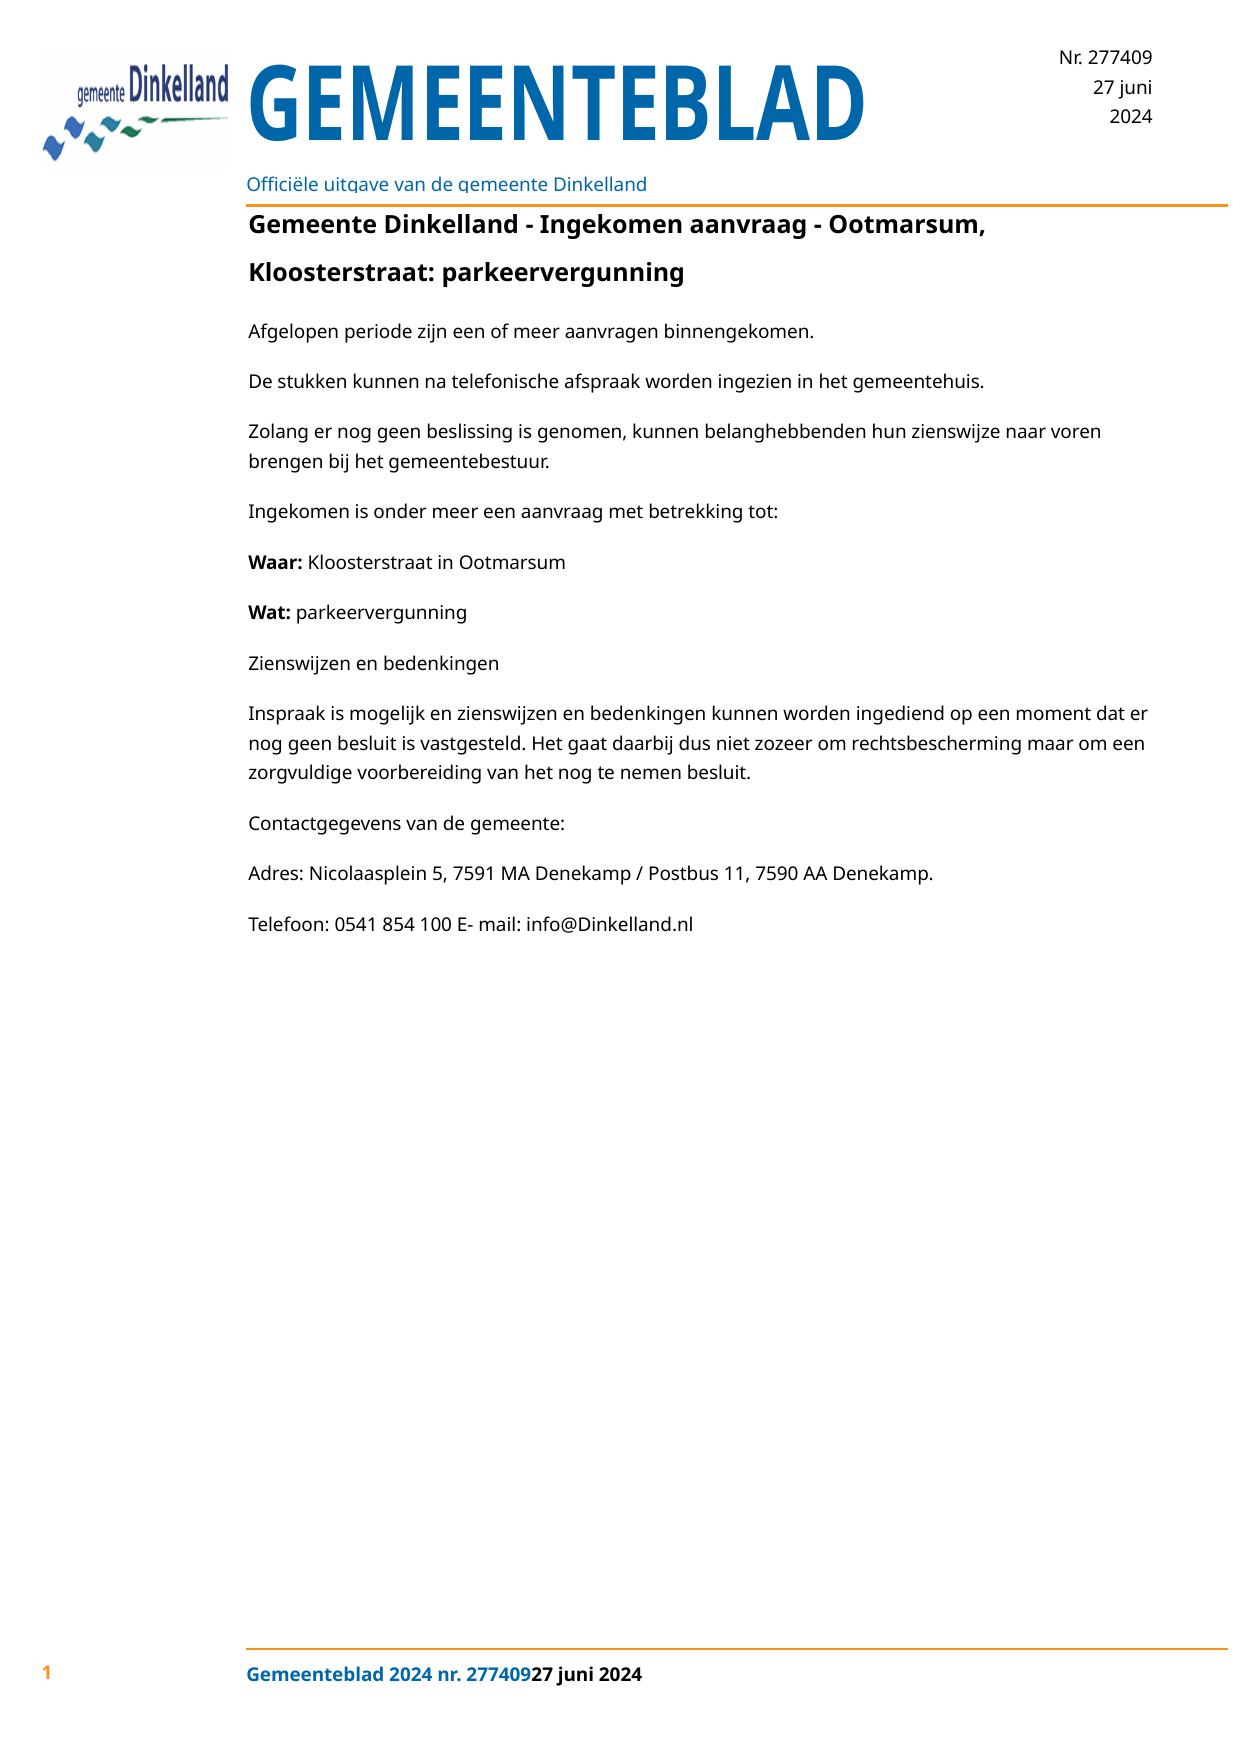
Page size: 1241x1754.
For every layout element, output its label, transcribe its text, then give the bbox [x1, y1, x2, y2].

text Afgelopen periode zijn een of meer aanvragen binnengekomen. [248, 318, 1152, 344]
text Inspraak is mogelijk en zienswijzen en bedenkingen kunnen worden ingediend op een moment dat er nog geen besluit is vastgesteld. Het gaat daarbij dus niet zozeer om rechtsbescherming maar om een zorgvuldige voorbereiding van het nog te nemen besluit. [248, 700, 1152, 785]
text Gemeente Dinkelland - Ingekomen aanvraag - Ootmarsum, Kloosterstraat: parkeervergunning [248, 207, 1152, 288]
text Contactgegevens van de gemeente: [248, 810, 1152, 836]
text De stukken kunnen na telefonische afspraak worden ingezien in het gemeentehuis. [248, 368, 1152, 394]
text Zienswijzen en bedenkingen [248, 650, 1152, 676]
text Zolang er nog geen beslissing is genomen, kunnen belanghebbenden hun zienswijze naar voren brengen bij het gemeentebestuur. [248, 419, 1152, 474]
text Adres: Nicolaasplein 5, 7591 MA Denekamp / Postbus 11, 7590 AA Denekamp. [248, 860, 1152, 886]
text Ingekomen is onder meer een aanvraag met betrekking tot: [248, 499, 1152, 524]
text Telefoon: 0541 854 100 E- mail: info@Dinkelland.nl [248, 911, 1152, 937]
picture [41, 47, 231, 172]
text Wat: parkeervergunning [248, 599, 1152, 625]
text Waar: Kloosterstraat in Ootmarsum [248, 549, 1152, 575]
